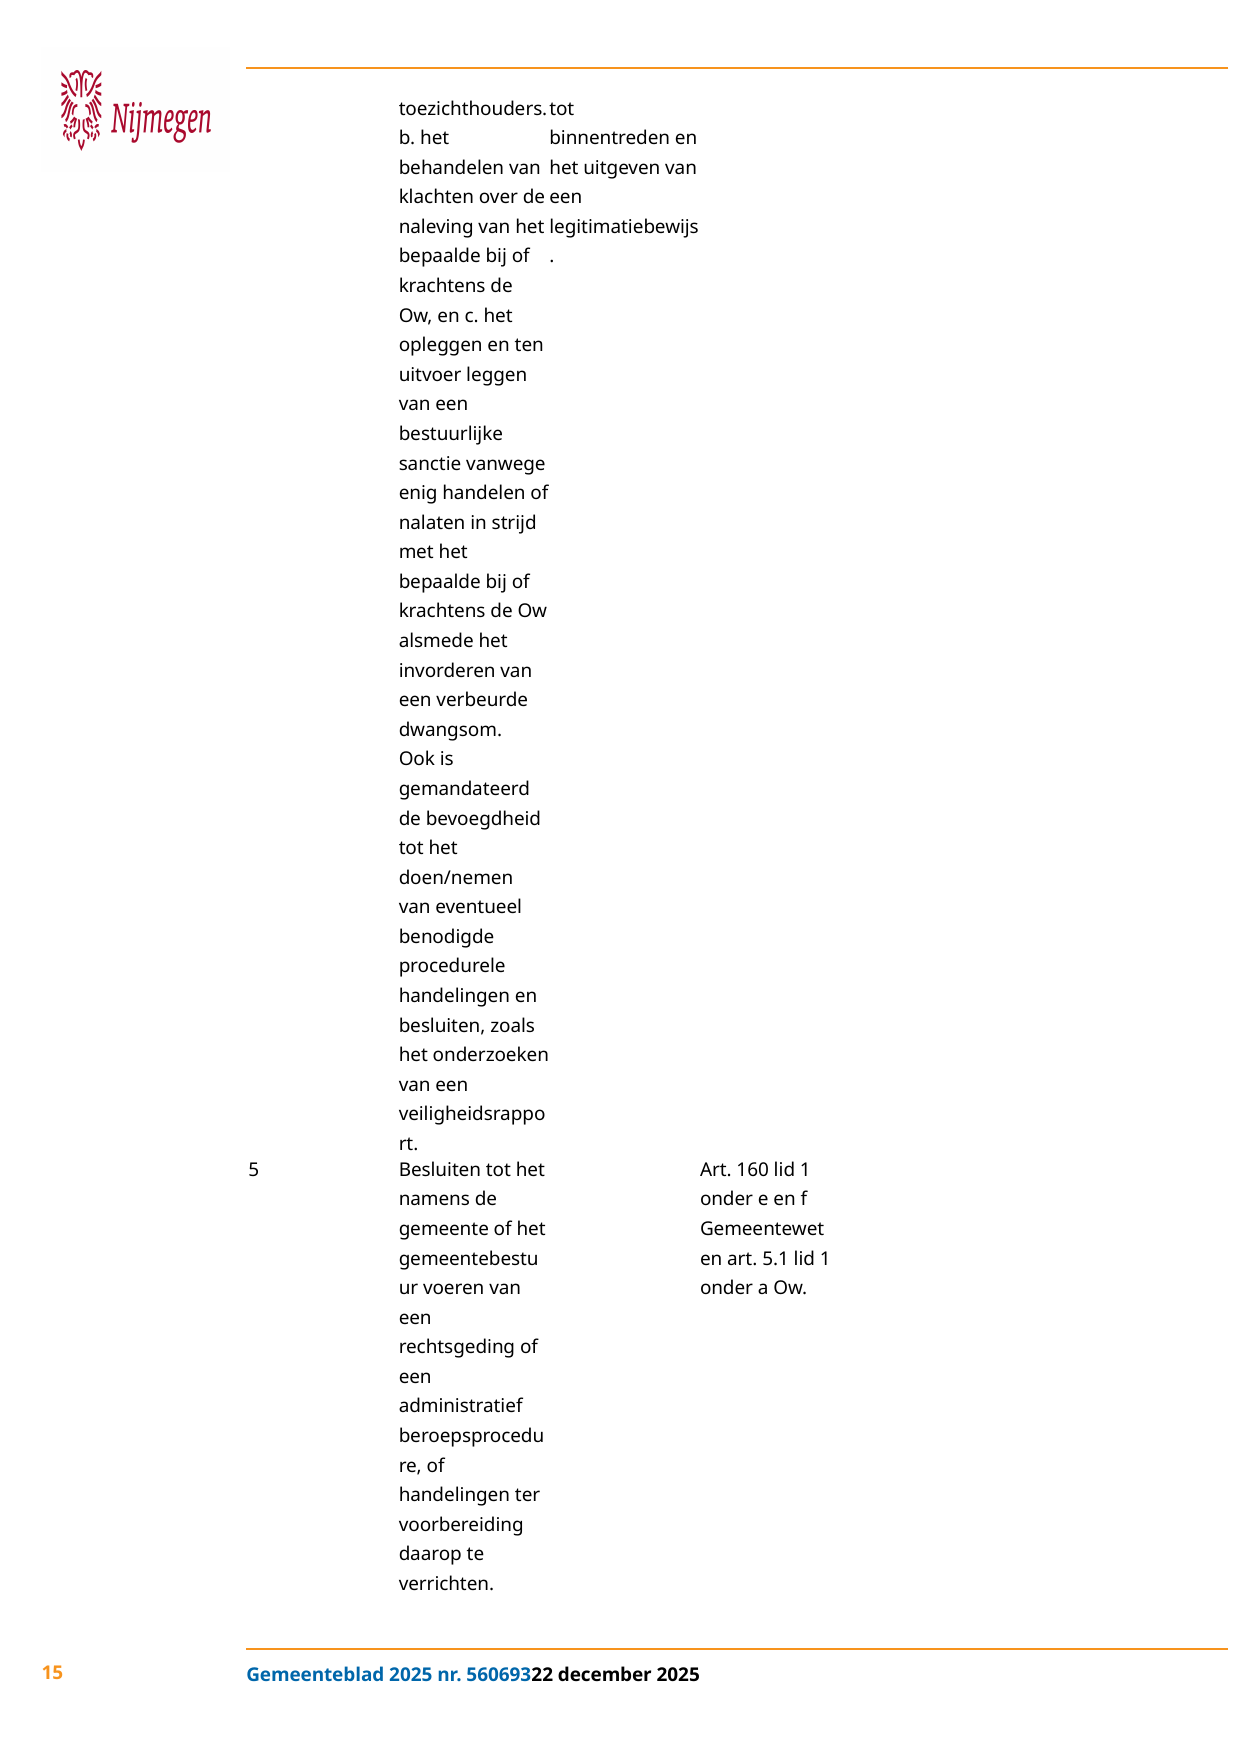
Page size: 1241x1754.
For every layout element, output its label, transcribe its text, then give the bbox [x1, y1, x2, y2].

table_cell [850, 1156, 1001, 1596]
table_cell 5 [248, 1156, 398, 1596]
table_cell [549, 1156, 700, 1596]
table_cell [1001, 1156, 1152, 1596]
table_cell toezichthouders. b. het behandelen van klachten over de naleving van het bepaalde bij of krachtens de Ow, en c. het opleggen en ten uitvoer leggen van een bestuurlijke sanctie vanwege enig handelen of nalaten in strijd met het bepaalde bij of krachtens de Ow alsmede het invorderen van een verbeurde dwangsom. Ook is gemandateerd de bevoegdheid tot het doen/nemen van eventueel benodigde procedurele handelingen en besluiten, zoals het onderzoeken van een veiligheidsrapport. [399, 95, 549, 1156]
table_cell [850, 95, 1001, 1156]
table_cell tot binnentreden en het uitgeven van een legitimatiebewijs. [549, 95, 700, 1156]
table_cell [248, 95, 398, 1156]
table_cell [700, 95, 850, 1156]
picture [41, 47, 231, 172]
table_cell Besluiten tot het namens de gemeente of het gemeentebestuur voeren van een rechtsgeding of een administratief beroepsprocedure, of handelingen ter voorbereiding daarop te verrichten. [399, 1156, 549, 1596]
table_cell [1001, 95, 1152, 1156]
table_cell Art. 160 lid 1 onder e en f Gemeentewet en art. 5.1 lid 1 onder a Ow. [700, 1156, 850, 1596]
